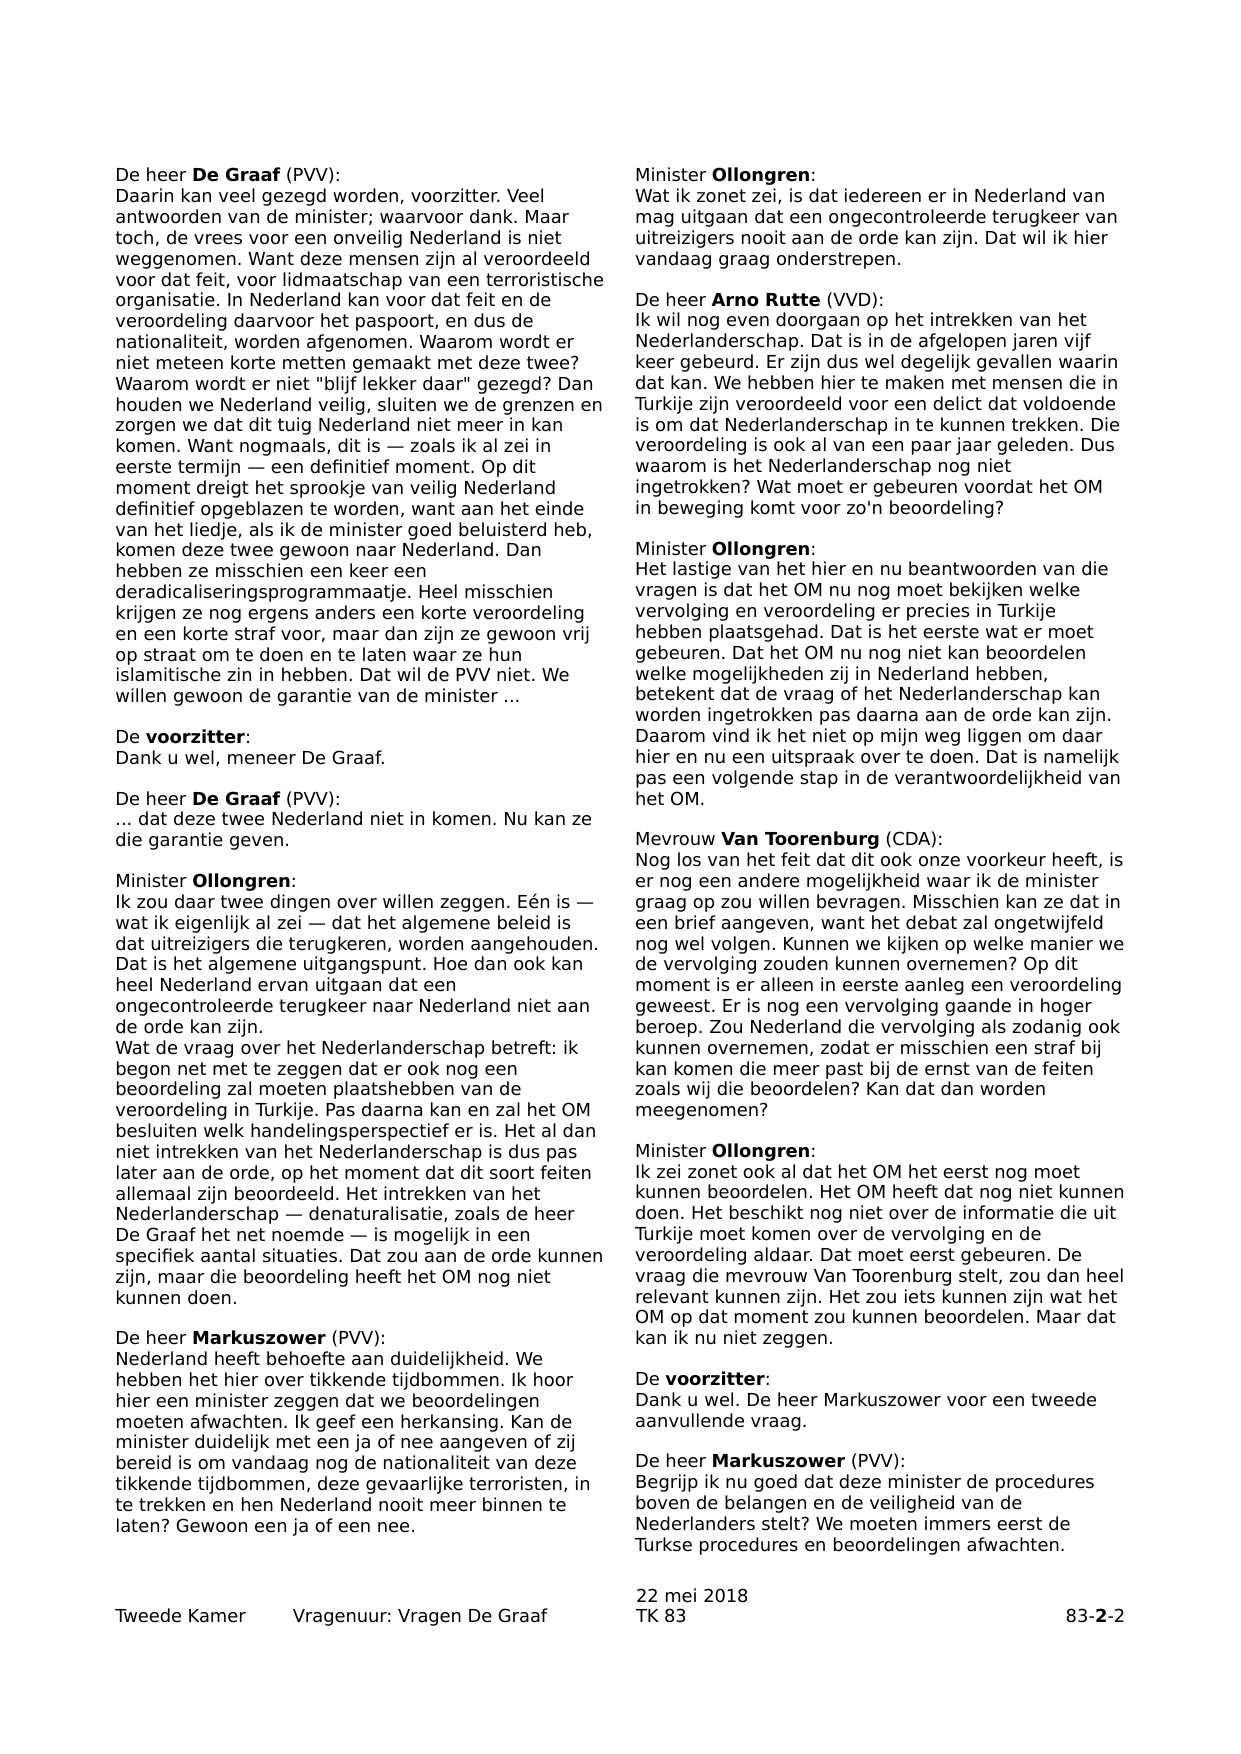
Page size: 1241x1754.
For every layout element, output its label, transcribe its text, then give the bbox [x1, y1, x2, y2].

text Nederland heeft behoefte aan duidelijkheid. We hebben het hier over tikkende tijdbommen. Ik hoor hier een minister zeggen dat we beoordelingen moeten afwachten. Ik geef een herkansing. Kan de minister duidelijk met een ja of nee aangeven of zij bereid is om vandaag nog de nationaliteit van deze tikkende tijdbommen, deze gevaarlijke terroristen, in te trekken en hen Nederland nooit meer binnen te laten? Gewoon een ja of een nee. [115, 1349, 605, 1536]
text Ik zou daar twee dingen over willen zeggen. Eén is — wat ik eigenlijk al zei — dat het algemene beleid is dat uitreizigers die terugkeren, worden aangehouden. Dat is het algemene uitgangspunt. Hoe dan ook kan heel Nederland ervan uitgaan dat een ongecontroleerde terugkeer naar Nederland niet aan de orde kan zijn. [115, 892, 605, 1037]
text De heer De Graaf (PVV): [115, 165, 605, 186]
text Ik zei zonet ook al dat het OM het eerst nog moet kunnen beoordelen. Het OM heeft dat nog niet kunnen doen. Het beschikt nog niet over de informatie die uit Turkije moet komen over de vervolging en de veroordeling aldaar. Dat moet eerst gebeuren. De vraag die mevrouw Van Toorenburg stelt, zou dan heel relevant kunnen zijn. Het zou iets kunnen zijn wat het OM op dat moment zou kunnen beoordelen. Maar dat kan ik nu niet zeggen. [635, 1161, 1125, 1349]
text Dank u wel. De heer Markuszower voor een tweede aanvullende vraag. [635, 1390, 1125, 1431]
text ... dat deze twee Nederland niet in komen. Nu kan ze die garantie geven. [115, 809, 605, 851]
text Daarin kan veel gezegd worden, voorzitter. Veel antwoorden van de minister; waarvoor dank. Maar toch, de vrees voor een onveilig Nederland is niet weggenomen. Want deze mensen zijn al veroordeeld voor dat feit, voor lidmaatschap van een terroristische organisatie. In Nederland kan voor dat feit en de veroordeling daarvoor het paspoort, en dus de nationaliteit, worden afgenomen. Waarom wordt er niet meteen korte metten gemaakt met deze twee? Waarom wordt er niet "blijf lekker daar" gezegd? Dan houden we Nederland veilig, sluiten we de grenzen en zorgen we dat dit tuig Nederland niet meer in kan komen. Want nogmaals, dit is — zoals ik al zei in eerste termijn — een definitief moment. Op dit moment dreigt het sprookje van veilig Nederland definitief opgeblazen te worden, want aan het einde van het liedje, als ik de minister goed beluisterd heb, komen deze twee gewoon naar Nederland. Dan hebben ze misschien een keer een deradicaliseringsprogrammaatje. Heel misschien krijgen ze nog ergens anders een korte veroordeling en een korte straf voor, maar dan zijn ze gewoon vrij op straat om te doen en te laten waar ze hun islamitische zin in hebben. Dat wil de PVV niet. We willen gewoon de garantie van de minister ... [115, 186, 605, 707]
text Nog los van het feit dat dit ook onze voorkeur heeft, is er nog een andere mogelijkheid waar ik de minister graag op zou willen bevragen. Misschien kan ze dat in een brief aangeven, want het debat zal ongetwijfeld nog wel volgen. Kunnen we kijken op welke manier we de vervolging zouden kunnen overnemen? Op dit moment is er alleen in eerste aanleg een veroordeling geweest. Er is nog een vervolging gaande in hoger beroep. Zou Nederland die vervolging als zodanig ook kunnen overnemen, zodat er misschien een straf bij kan komen die meer past bij de ernst van de feiten zoals wij die beoordelen? Kan dat dan worden meegenomen? [635, 850, 1125, 1121]
text Dank u wel, meneer De Graaf. [115, 748, 605, 768]
text De voorzitter: [115, 727, 605, 748]
text Mevrouw Van Toorenburg (CDA): [635, 829, 1125, 850]
text Ik wil nog even doorgaan op het intrekken van het Nederlanderschap. Dat is in de afgelopen jaren vijf keer gebeurd. Er zijn dus wel degelijk gevallen waarin dat kan. We hebben hier te maken met mensen die in Turkije zijn veroordeeld voor een delict dat voldoende is om dat Nederlanderschap in te kunnen trekken. Die veroordeling is ook al van een paar jaar geleden. Dus waarom is het Nederlanderschap nog niet ingetrokken? Wat moet er gebeuren voordat het OM in beweging komt voor zo'n beoordeling? [635, 310, 1125, 518]
text De heer De Graaf (PVV): [115, 788, 605, 809]
text Minister Ollongren: [635, 538, 1125, 559]
text Het lastige van het hier en nu beantwoorden van die vragen is dat het OM nu nog moet bekijken welke vervolging en veroordeling er precies in Turkije hebben plaatsgehad. Dat is het eerste wat er moet gebeuren. Dat het OM nu nog niet kan beoordelen welke mogelijkheden zij in Nederland hebben, betekent dat de vraag of het Nederlanderschap kan worden ingetrokken pas daarna aan de orde kan zijn. Daarom vind ik het niet op mijn weg liggen om daar hier en nu een uitspraak over te doen. Dat is namelijk pas een volgende stap in de verantwoordelijkheid van het OM. [635, 559, 1125, 809]
text De heer Markuszower (PVV): [115, 1328, 605, 1349]
text Wat ik zonet zei, is dat iedereen er in Nederland van mag uitgaan dat een ongecontroleerde terugkeer van uitreizigers nooit aan de orde kan zijn. Dat wil ik hier vandaag graag onderstrepen. [635, 186, 1125, 269]
text De heer Markuszower (PVV): [635, 1451, 1125, 1472]
text Wat de vraag over het Nederlanderschap betreft: ik begon net met te zeggen dat er ook nog een beoordeling zal moeten plaatshebben van de veroordeling in Turkije. Pas daarna kan en zal het OM besluiten welk handelingsperspectief er is. Het al dan niet intrekken van het Nederlanderschap is dus pas later aan de orde, op het moment dat dit soort feiten allemaal zijn beoordeeld. Het intrekken van het Nederlanderschap — denaturalisatie, zoals de heer De Graaf het net noemde — is mogelijk in een specifiek aantal situaties. Dat zou aan de orde kunnen zijn, maar die beoordeling heeft het OM nog niet kunnen doen. [115, 1037, 605, 1308]
text De voorzitter: [635, 1369, 1125, 1390]
text Minister Ollongren: [635, 1141, 1125, 1161]
text Minister Ollongren: [635, 165, 1125, 186]
text De heer Arno Rutte (VVD): [635, 289, 1125, 310]
text Begrijp ik nu goed dat deze minister de procedures boven de belangen en de veiligheid van de Nederlanders stelt? We moeten immers eerst de Turkse procedures en beoordelingen afwachten. [635, 1472, 1125, 1555]
text Minister Ollongren: [115, 871, 605, 892]
